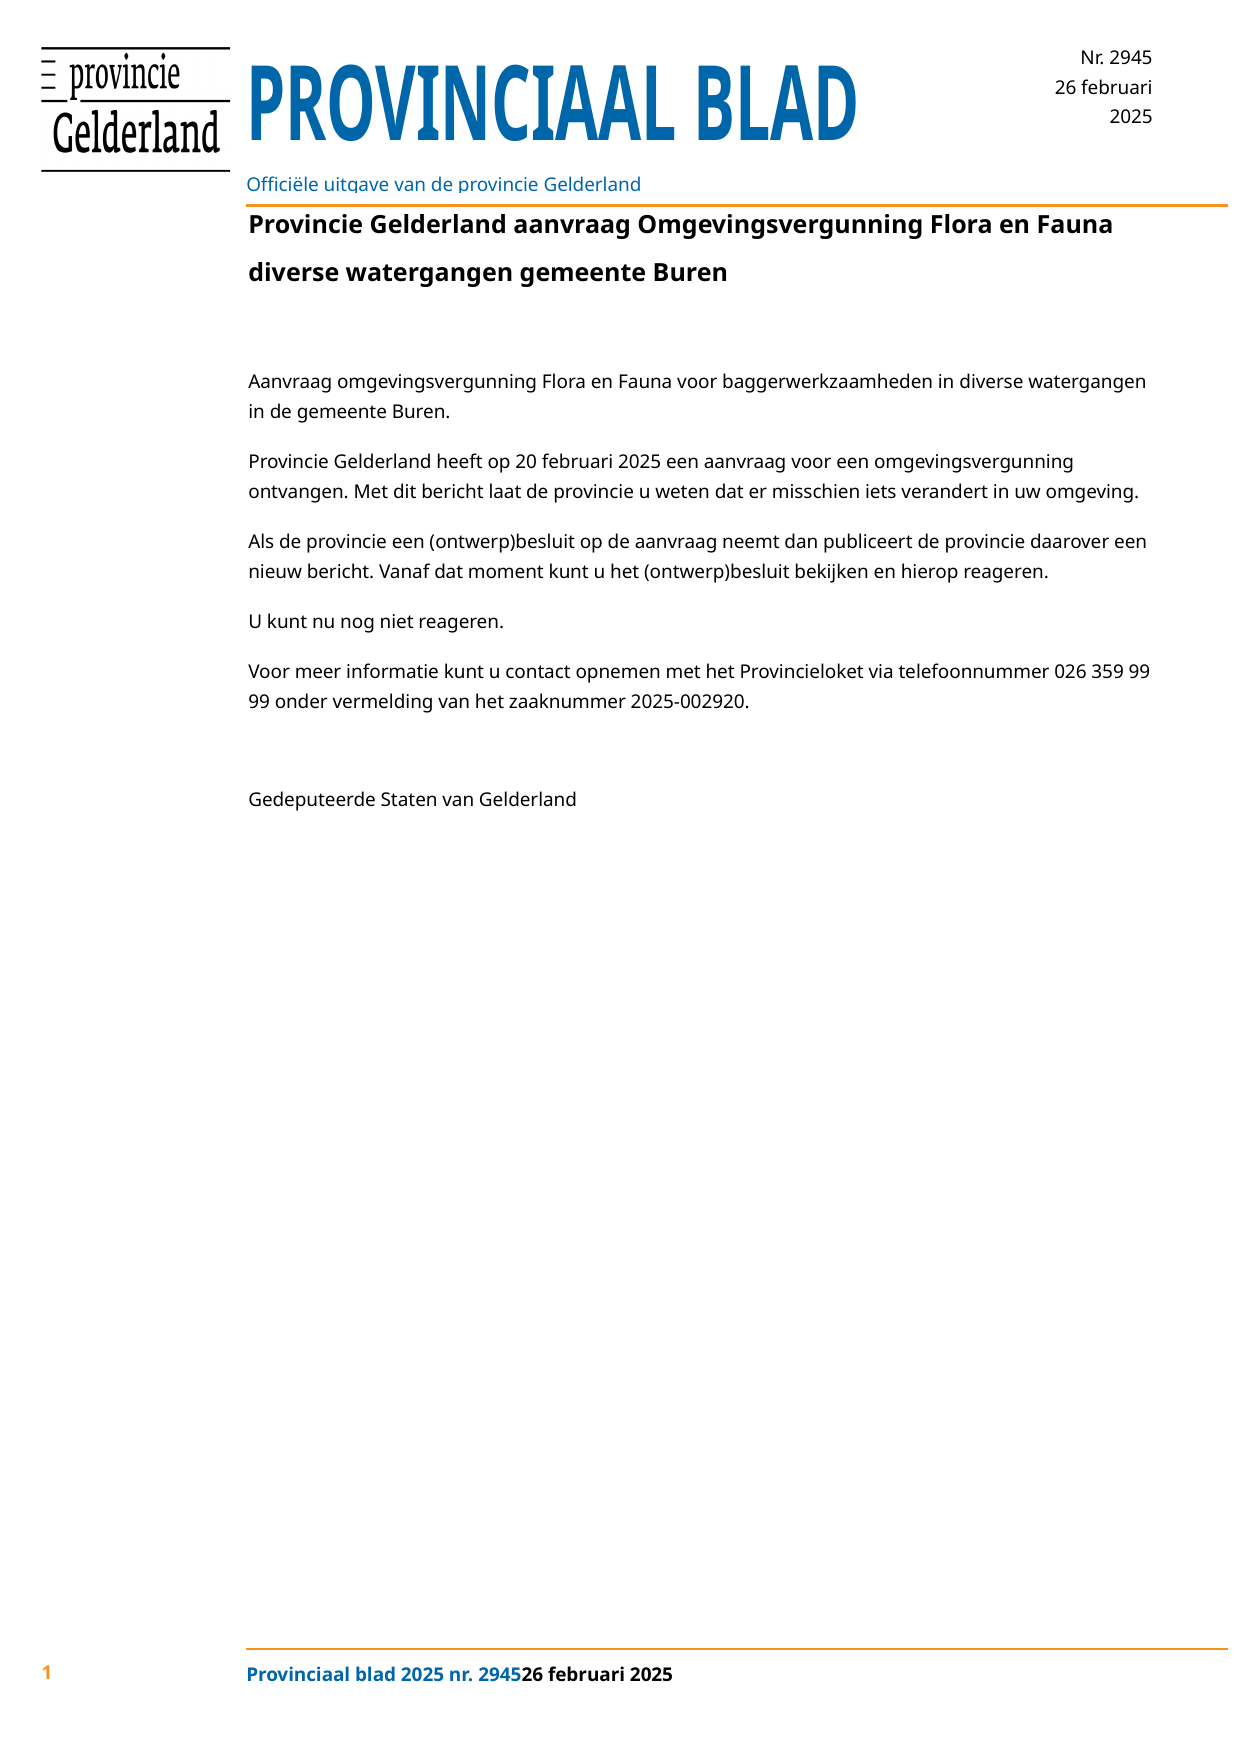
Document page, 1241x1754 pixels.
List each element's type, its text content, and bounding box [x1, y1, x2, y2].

picture [41, 47, 231, 172]
text Provincie Gelderland aanvraag Omgevingsvergunning Flora en Fauna diverse watergangen gemeente Buren [248, 207, 1152, 288]
text Aanvraag omgevingsvergunning Flora en Fauna voor baggerwerkzaamheden in diverse watergangen in de gemeente Buren. [248, 368, 1152, 424]
text U kunt nu nog niet reageren. [248, 608, 1152, 634]
text Provincie Gelderland heeft op 20 februari 2025 een aanvraag voor een omgevingsvergunning ontvangen. Met dit bericht laat de provincie u weten dat er misschien iets verandert in uw omgeving. [248, 448, 1152, 504]
text Gedeputeerde Staten van Gelderland [248, 787, 1152, 812]
text Voor meer informatie kunt u contact opnemen met het Provincieloket via telefoonnummer 026 359 99 99 onder vermelding van het zaaknummer 2025-002920. [248, 659, 1152, 714]
text Als de provincie een (ontwerp)besluit op de aanvraag neemt dan publiceert de provincie daarover een nieuw bericht. Vanaf dat moment kunt u het (ontwerp)besluit bekijken en hierop reageren. [248, 528, 1152, 584]
